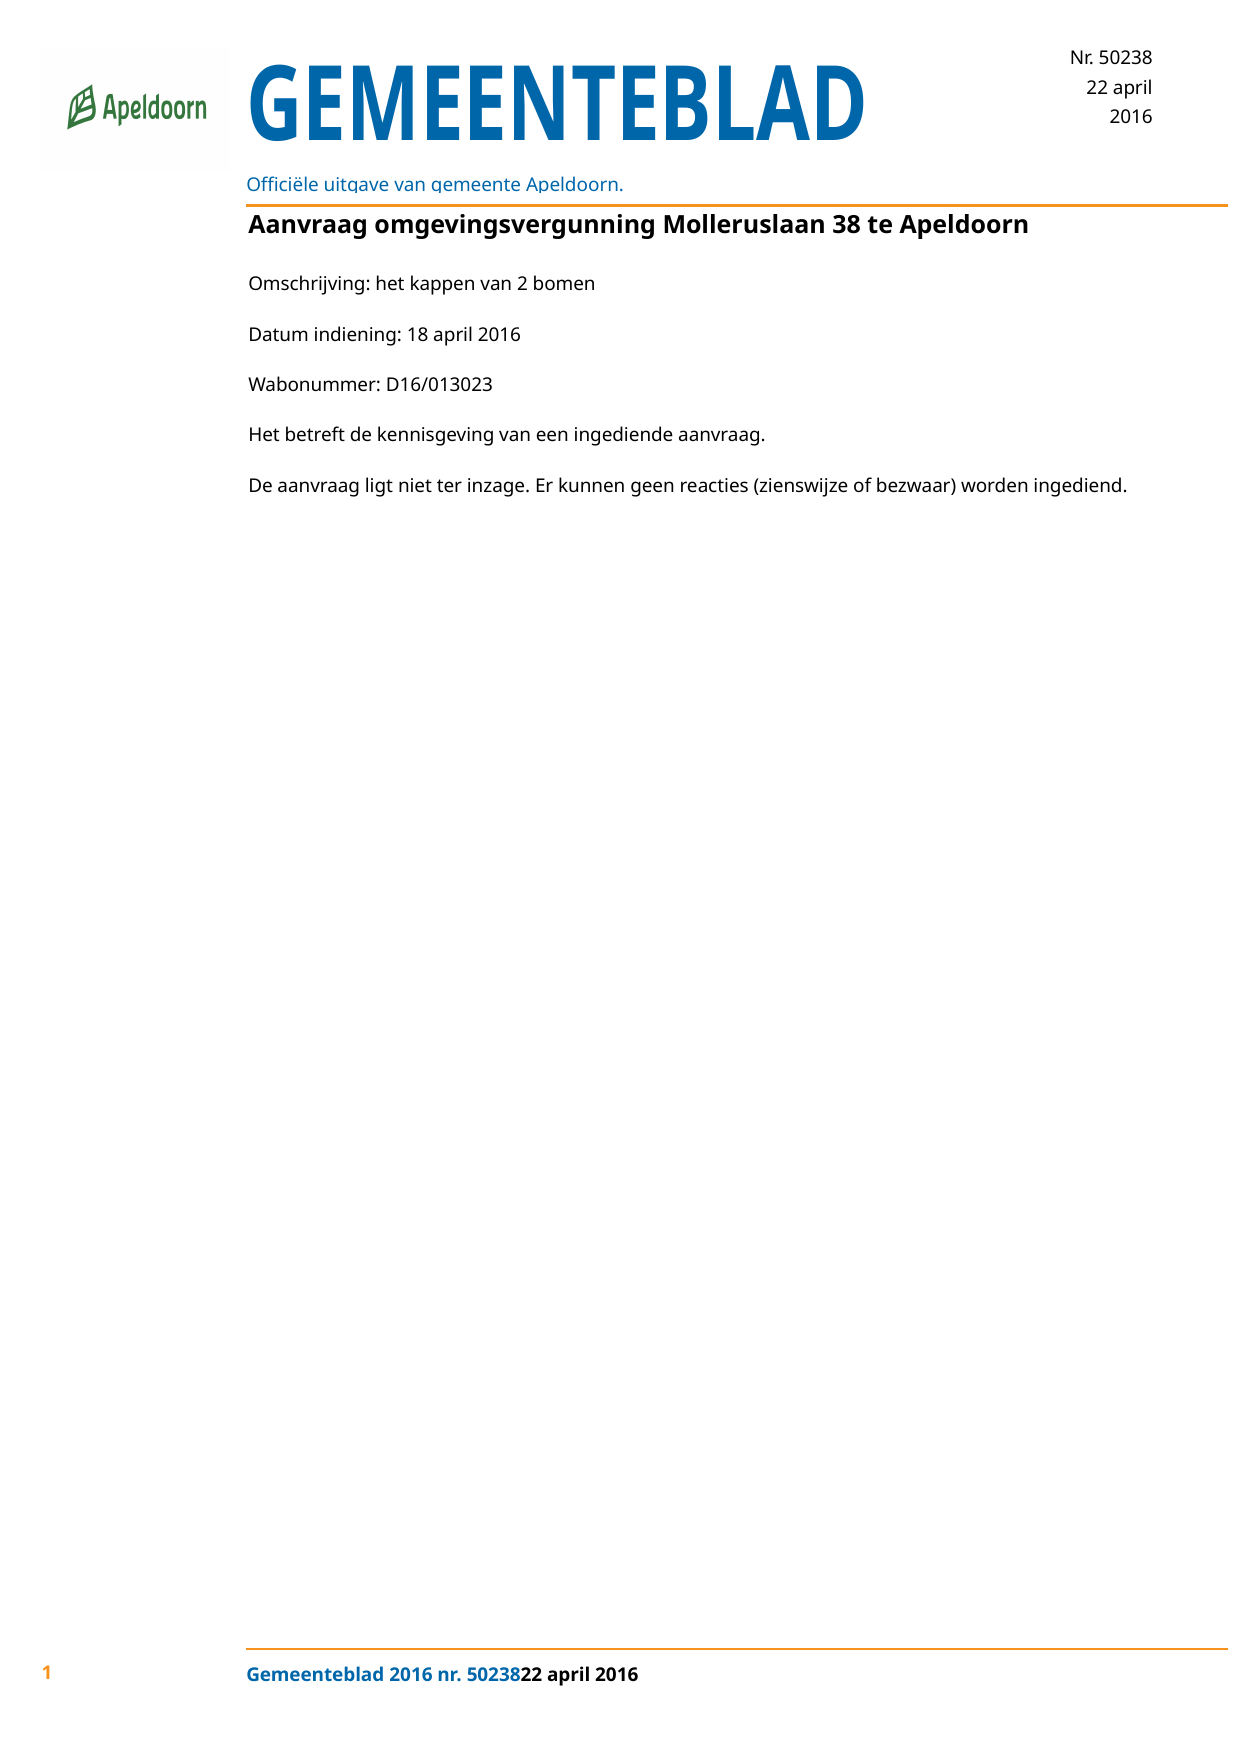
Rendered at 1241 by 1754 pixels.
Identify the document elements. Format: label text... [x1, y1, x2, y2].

text Omschrijving: het kappen van 2 bomen [248, 270, 1152, 296]
picture [41, 47, 231, 172]
text Wabonummer: D16/013023 [248, 371, 1152, 397]
text Aanvraag omgevingsvergunning Molleruslaan 38 te Apeldoorn [248, 207, 1152, 241]
text Datum indiening: 18 april 2016 [248, 321, 1152, 346]
text De aanvraag ligt niet ter inzage. Er kunnen geen reacties (zienswijze of bezwaar) worden ingediend. [248, 472, 1152, 498]
text Het betreft de kennisgeving van een ingediende aanvraag. [248, 422, 1152, 447]
